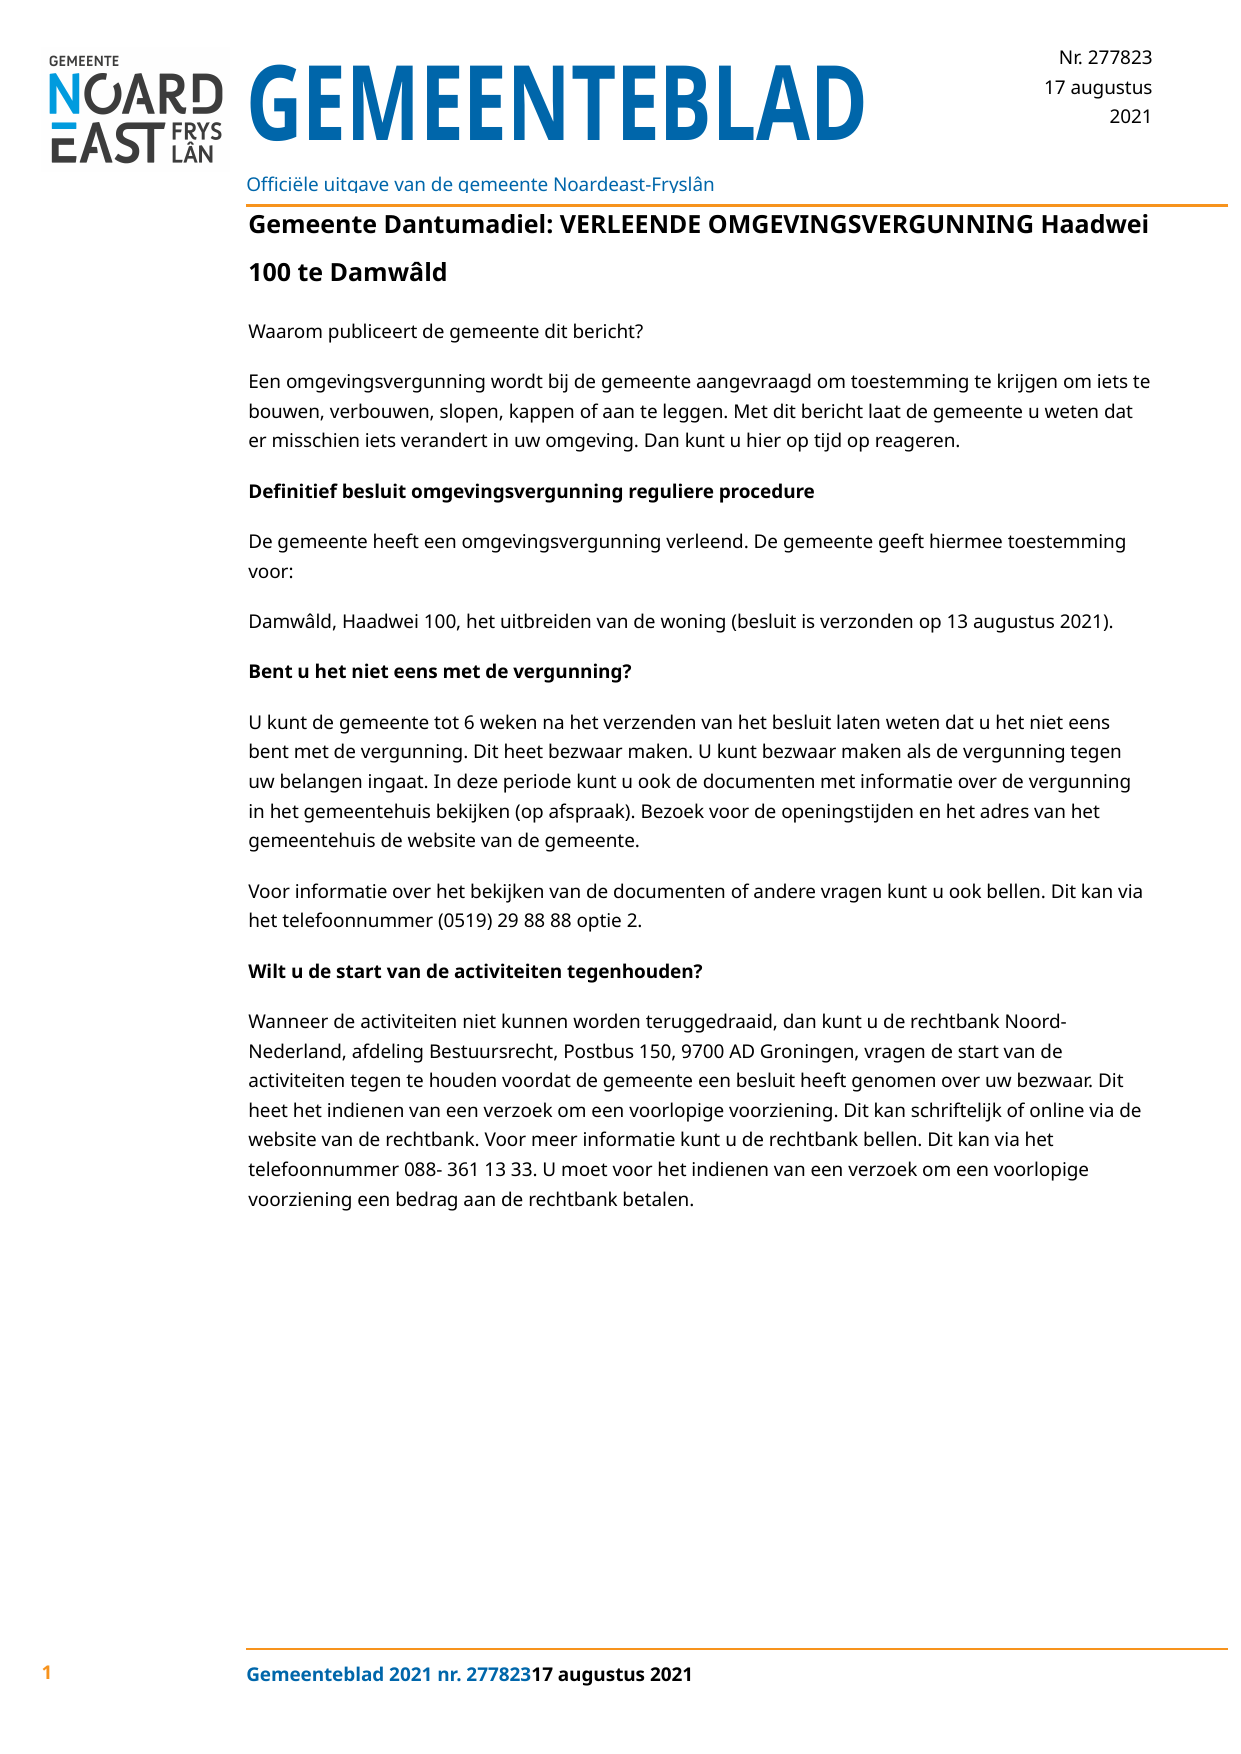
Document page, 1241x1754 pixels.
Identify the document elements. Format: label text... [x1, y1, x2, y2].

text Een omgevingsvergunning wordt bij de gemeente aangevraagd om toestemming te krijgen om iets te bouwen, verbouwen, slopen, kappen of aan te leggen. Met dit bericht laat de gemeente u weten dat er misschien iets verandert in uw omgeving. Dan kunt u hier op tijd op reageren. [248, 368, 1152, 453]
text De gemeente heeft een omgevingsvergunning verleend. De gemeente geeft hiermee toestemming voor: [248, 528, 1152, 584]
text Bent u het niet eens met de vergunning? [248, 659, 1152, 684]
text Wilt u de start van de activiteiten tegenhouden? [248, 958, 1152, 984]
text Wanneer de activiteiten niet kunnen worden teruggedraaid, dan kunt u de rechtbank Noord-Nederland, afdeling Bestuursrecht, Postbus 150, 9700 AD Groningen, vragen de start van de activiteiten tegen te houden voordat de gemeente een besluit heeft genomen over uw bezwaar. Dit heet het indienen van een verzoek om een voorlopige voorziening. Dit kan schriftelijk of online via de website van de rechtbank. Voor meer informatie kunt u de rechtbank bellen. Dit kan via het telefoonnummer 088- 361 13 33. U moet voor het indienen van een verzoek om een voorlopige voorziening een bedrag aan de rechtbank betalen. [248, 1008, 1152, 1212]
text Definitief besluit omgevingsvergunning reguliere procedure [248, 478, 1152, 504]
picture [41, 47, 231, 172]
text Waarom publiceert de gemeente dit bericht? [248, 318, 1152, 344]
text Damwâld, Haadwei 100, het uitbreiden van de woning (besluit is verzonden op 13 augustus 2021). [248, 608, 1152, 634]
text Gemeente Dantumadiel: VERLEENDE OMGEVINGSVERGUNNING Haadwei 100 te Damwâld [248, 207, 1152, 288]
text U kunt de gemeente tot 6 weken na het verzenden van het besluit laten weten dat u het niet eens bent met de vergunning. Dit heet bezwaar maken. U kunt bezwaar maken als de vergunning tegen uw belangen ingaat. In deze periode kunt u ook de documenten met informatie over de vergunning in het gemeentehuis bekijken (op afspraak). Bezoek voor de openingstijden en het adres van het gemeentehuis de website van de gemeente. [248, 709, 1152, 853]
text Voor informatie over het bekijken van de documenten of andere vragen kunt u ook bellen. Dit kan via het telefoonnummer (0519) 29 88 88 optie 2. [248, 878, 1152, 933]
